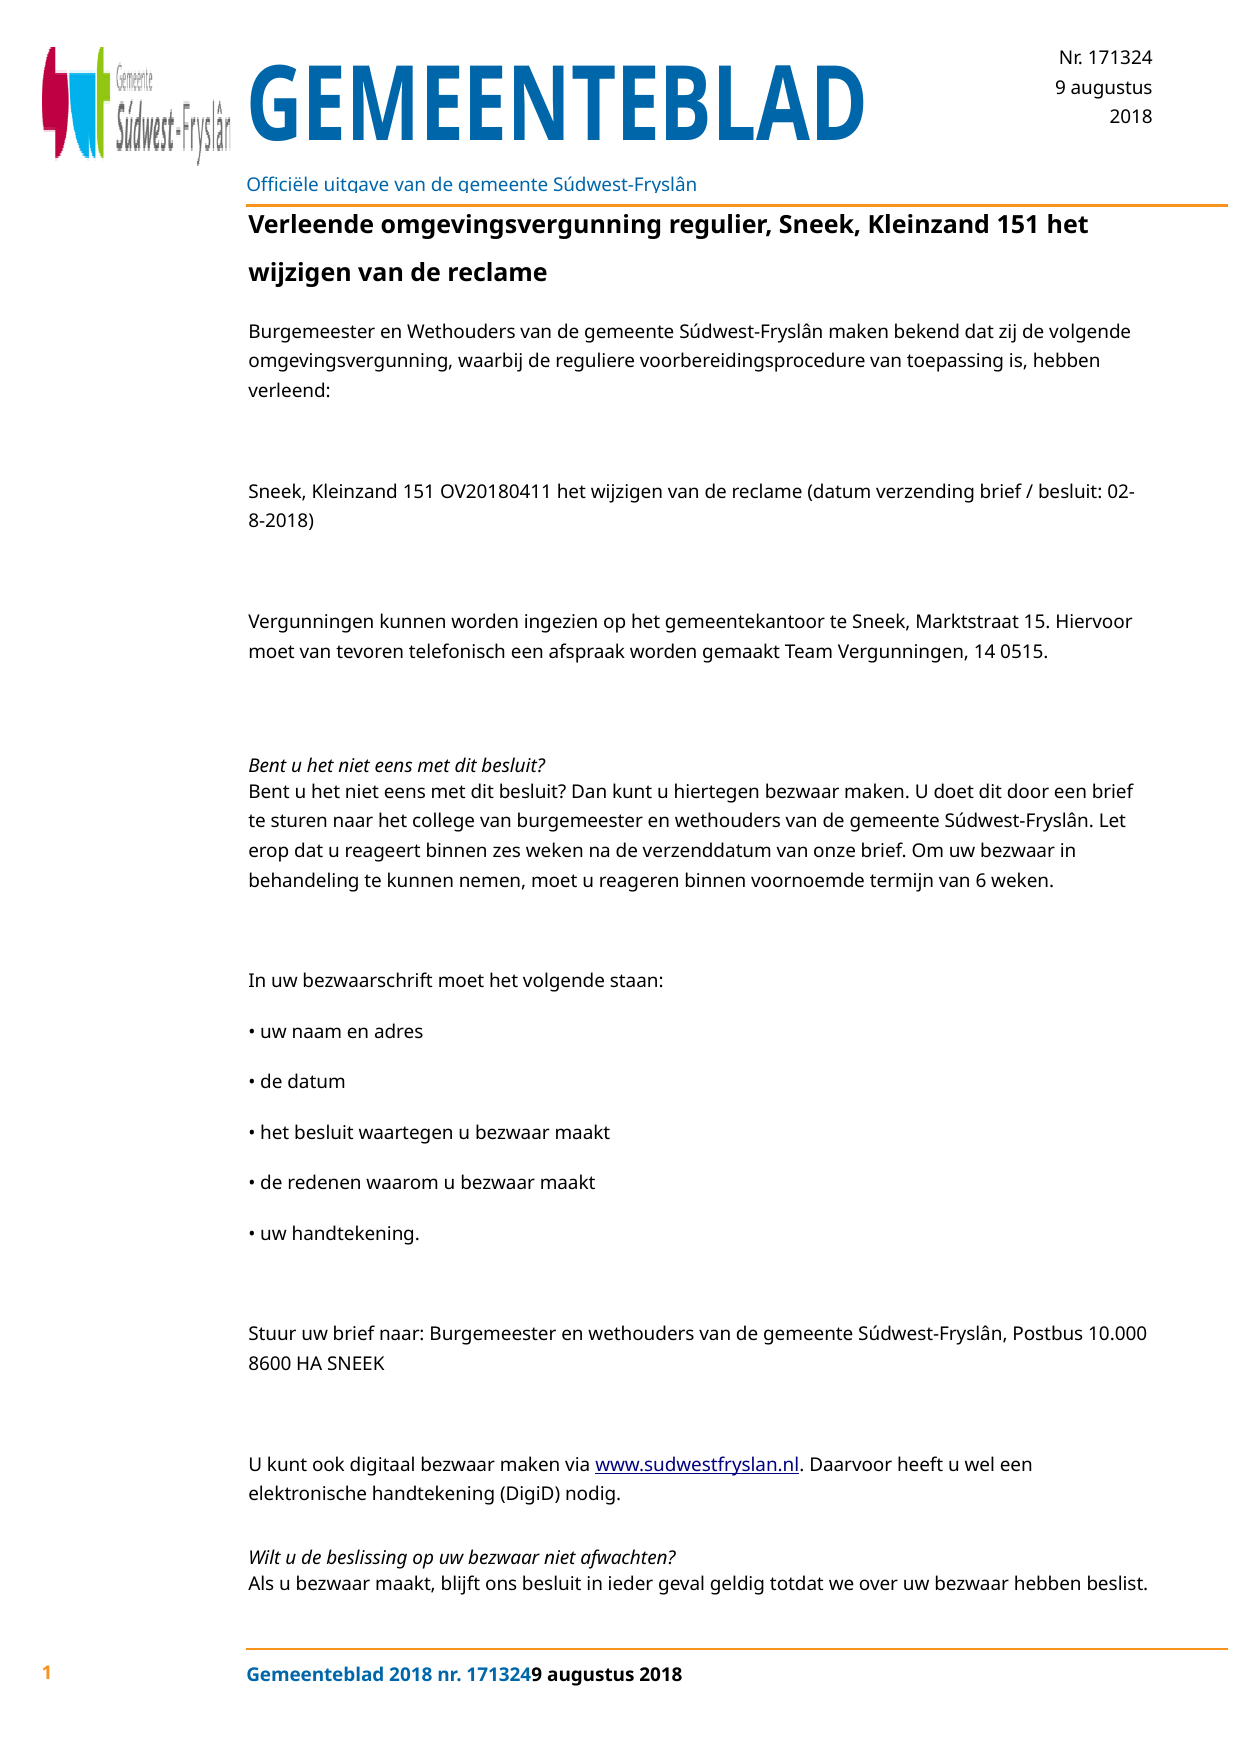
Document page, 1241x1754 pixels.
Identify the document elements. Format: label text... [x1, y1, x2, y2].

text Stuur uw brief naar: Burgemeester en wethouders van de gemeente Súdwest-Fryslân, Postbus 10.000 8600 HA SNEEK [248, 1321, 1152, 1376]
text Verleende omgevingsvergunning regulier, Sneek, Kleinzand 151 het wijzigen van de reclame [248, 207, 1152, 288]
picture [41, 47, 231, 172]
text Bent u het niet eens met dit besluit? [248, 752, 1152, 778]
text Burgemeester en Wethouders van de gemeente Súdwest-Fryslân maken bekend dat zij de volgende omgevingsvergunning, waarbij de reguliere voorbereidingsprocedure van toepassing is, hebben verleend: [248, 318, 1152, 403]
text • uw handtekening. [248, 1220, 1152, 1245]
text U kunt ook digitaal bezwaar maken via www.sudwestfryslan.nl. Daarvoor heeft u wel een elektronische handtekening (DigiD) nodig. [248, 1451, 1152, 1506]
text Wilt u de beslissing op uw bezwaar niet afwachten? [248, 1544, 1152, 1570]
text In uw bezwaarschrift moet het volgende staan: [248, 968, 1152, 993]
text • de redenen waarom u bezwaar maakt [248, 1169, 1152, 1195]
text • uw naam en adres [248, 1018, 1152, 1044]
text • het besluit waartegen u bezwaar maakt [248, 1119, 1152, 1144]
text Bent u het niet eens met dit besluit? Dan kunt u hiertegen bezwaar maken. U doet dit door een brief te sturen naar het college van burgemeester en wethouders van de gemeente Súdwest-Fryslân. Let erop dat u reageert binnen zes weken na de verzenddatum van onze brief. Om uw bezwaar in behandeling te kunnen nemen, moet u reageren binnen voornoemde termijn van 6 weken. [248, 778, 1152, 892]
text Vergunningen kunnen worden ingezien op het gemeentekantoor te Sneek, Marktstraat 15. Hiervoor moet van tevoren telefonisch een afspraak worden gemaakt Team Vergunningen, 14 0515. [248, 608, 1152, 664]
text • de datum [248, 1068, 1152, 1094]
text Sneek, Kleinzand 151 OV20180411 het wijzigen van de reclame (datum verzending brief / besluit: 02-8-2018) [248, 478, 1152, 533]
text Als u bezwaar maakt, blijft ons besluit in ieder geval geldig totdat we over uw bezwaar hebben beslist. [248, 1570, 1152, 1596]
